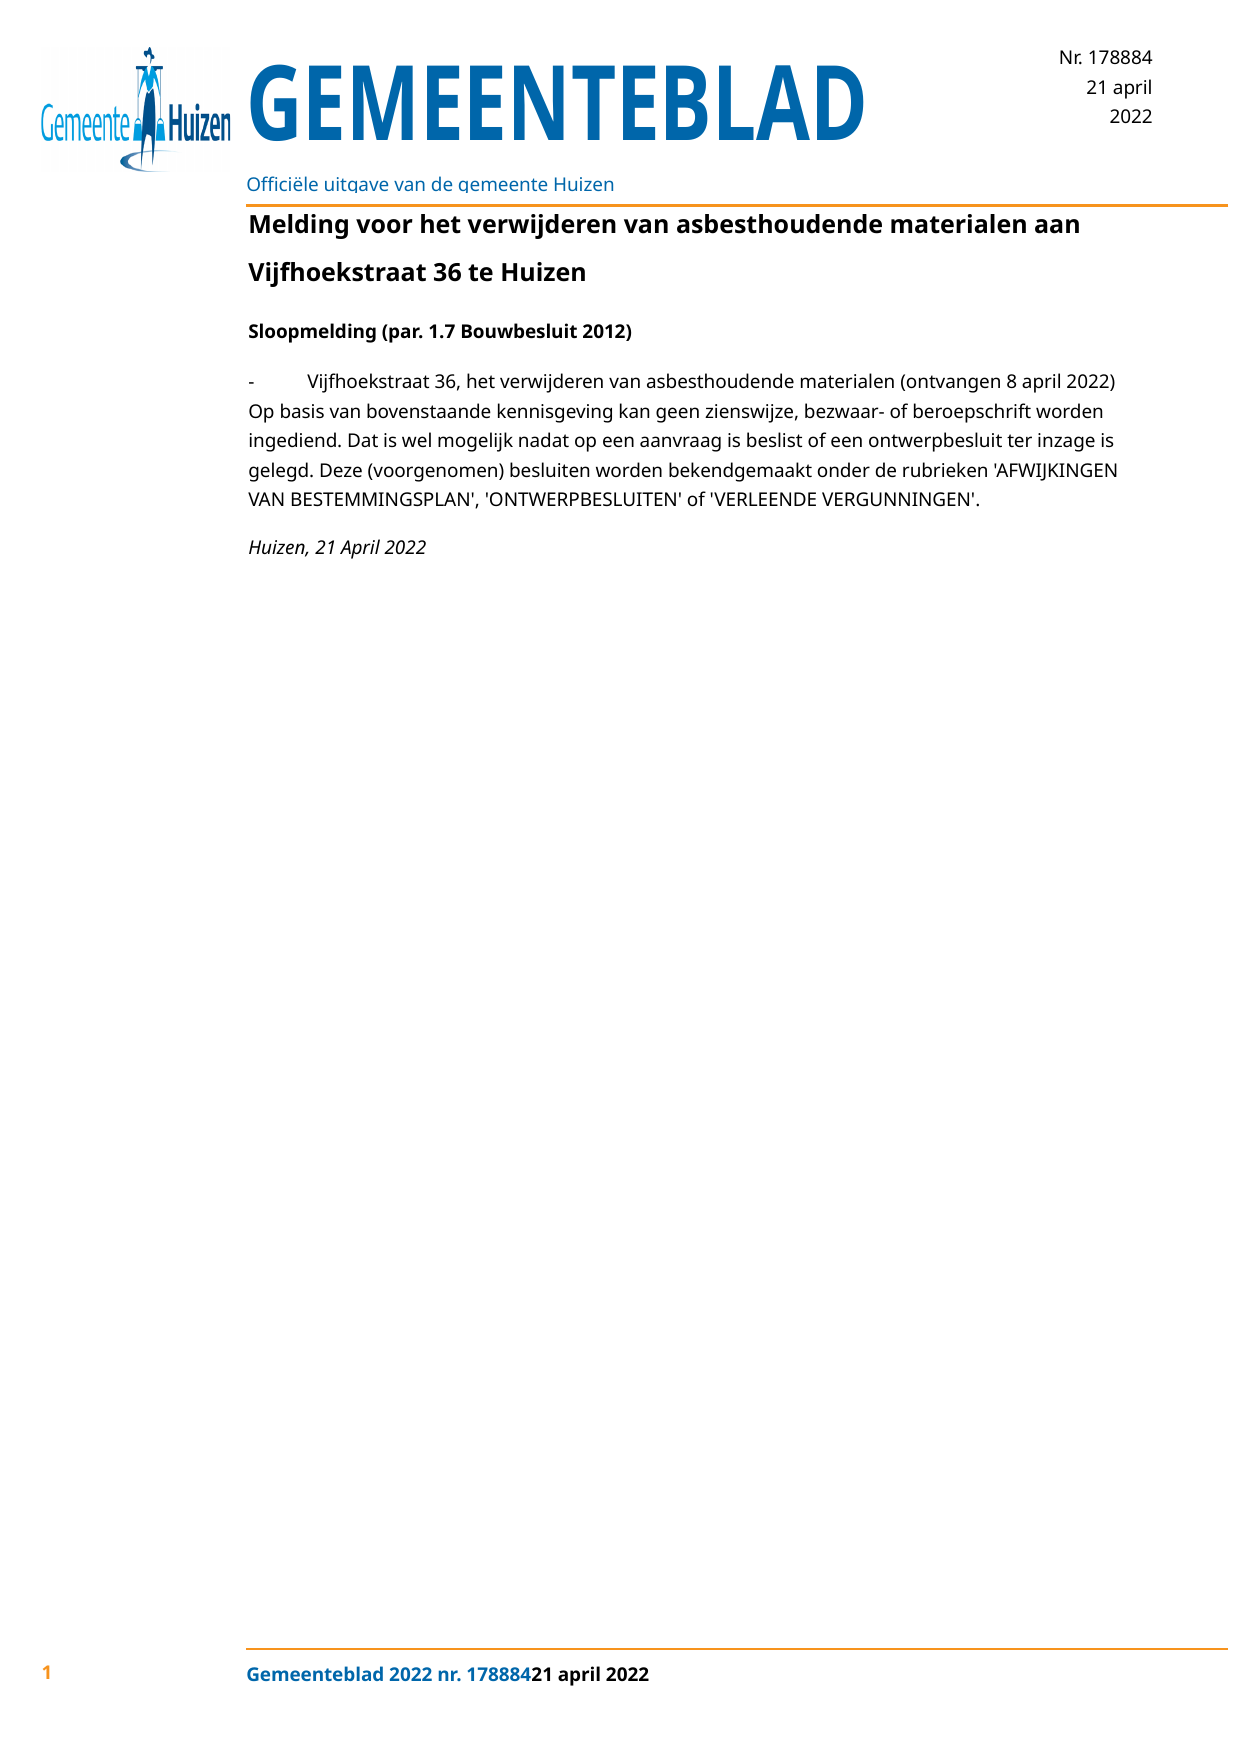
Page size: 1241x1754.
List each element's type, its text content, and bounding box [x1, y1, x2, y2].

text Sloopmelding (par. 1.7 Bouwbesluit 2012) [248, 318, 1152, 344]
list Vijfhoekstraat 36, het verwijderen van asbesthoudende materialen (ontvangen 8 april 2022) [248, 368, 1152, 394]
text Op basis van bovenstaande kennisgeving kan geen zienswijze, bezwaar- of beroepschrift worden ingediend. Dat is wel mogelijk nadat op een aanvraag is beslist of een ontwerpbesluit ter inzage is gelegd. Deze (voorgenomen) besluiten worden bekendgemaakt onder de rubrieken 'AFWIJKINGEN VAN BESTEMMINGSPLAN', 'ONTWERPBESLUITEN' of 'VERLEENDE VERGUNNINGEN'. [248, 398, 1152, 512]
text Huizen, 21 April 2022 [248, 534, 1152, 560]
text Melding voor het verwijderen van asbesthoudende materialen aan Vijfhoekstraat 36 te Huizen [248, 207, 1152, 288]
picture [41, 47, 231, 172]
